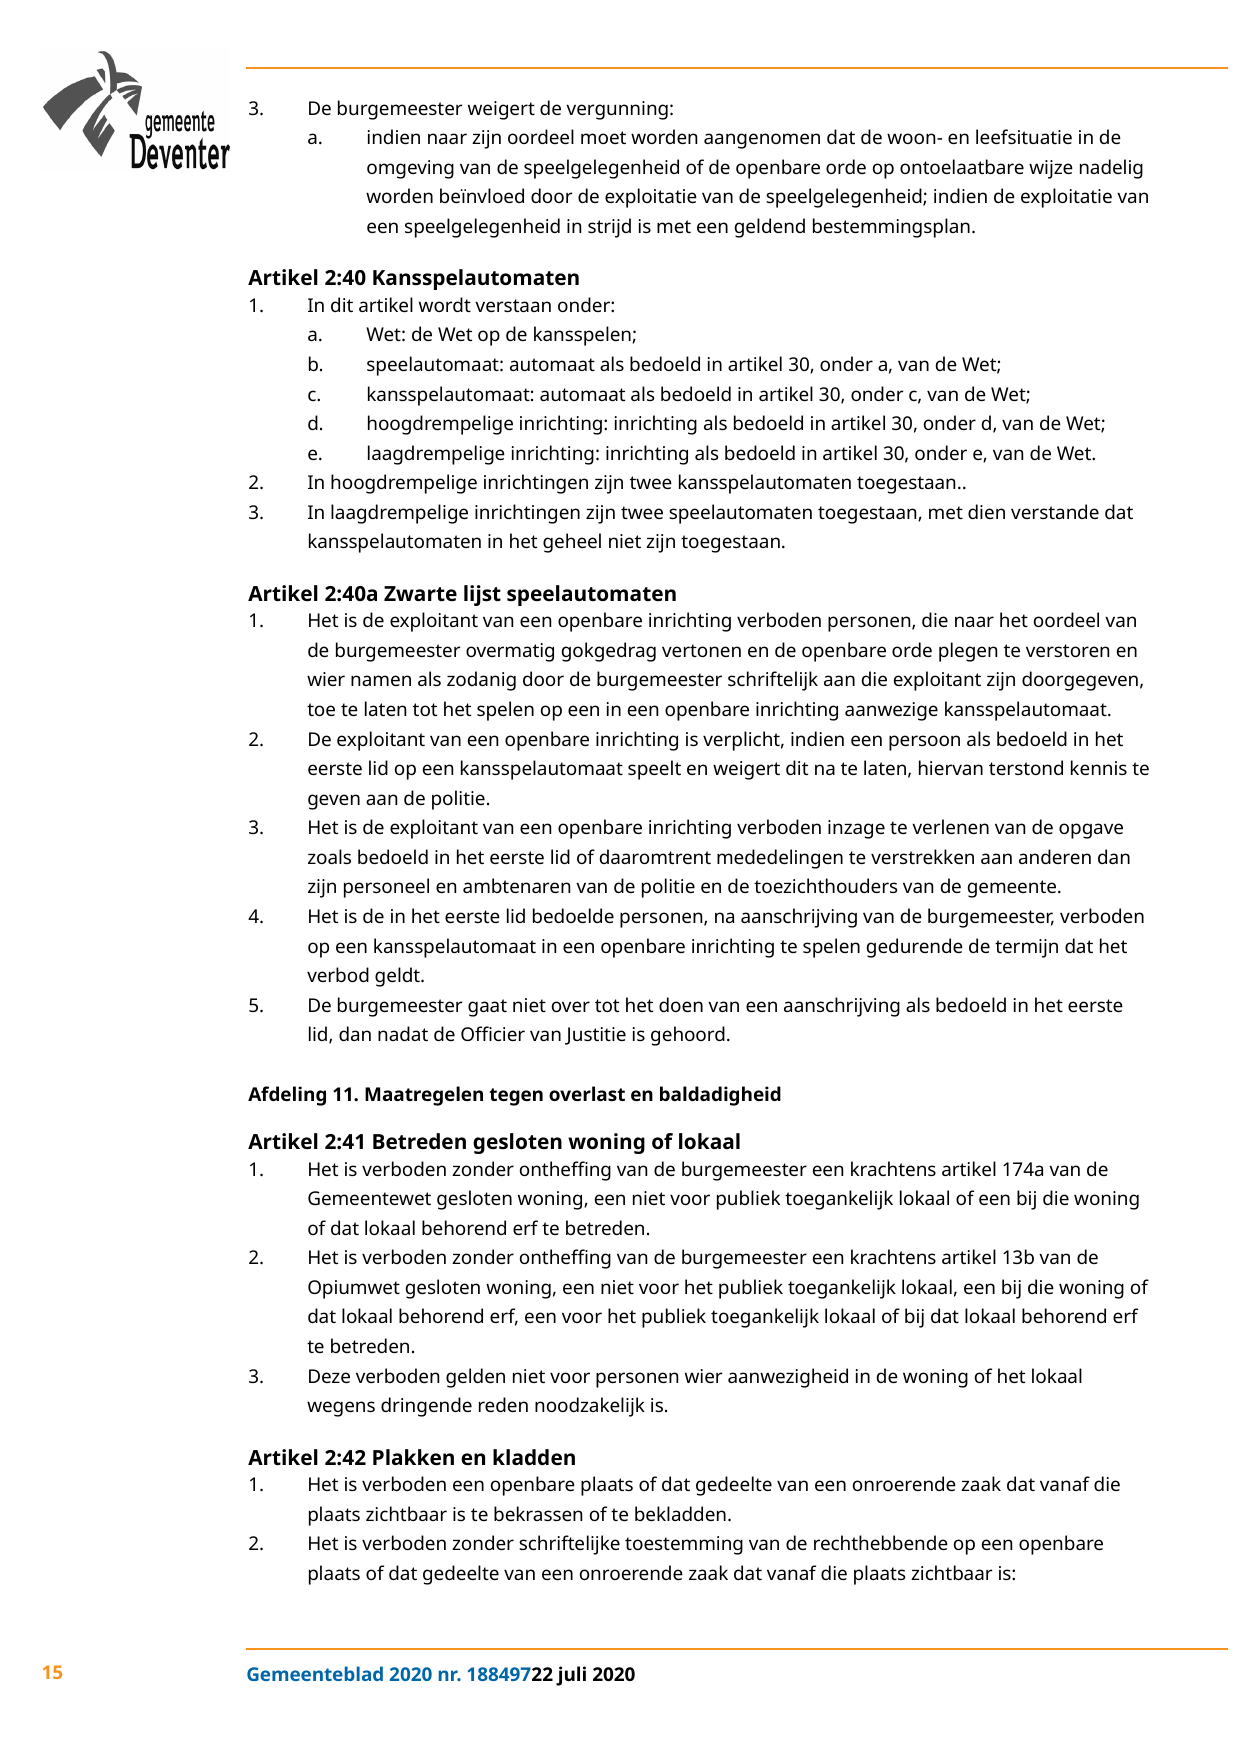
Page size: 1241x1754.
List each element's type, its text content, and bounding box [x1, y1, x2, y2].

list Het is verboden zonder ontheffing van de burgemeester een krachtens artikel 13b van de Opiumwet gesloten woning, een niet voor het publiek toegankelijk lokaal, een bij die woning of dat lokaal behorend erf, een voor het publiek toegankelijk lokaal of bij dat lokaal behorend erf te betreden. [248, 1244, 1152, 1359]
text Artikel 2:40 Kansspelautomaten [248, 263, 1152, 292]
list In laagdrempelige inrichtingen zijn twee speelautomaten toegestaan, met dien verstande dat kansspelautomaten in het geheel niet zijn toegestaan. [248, 499, 1152, 554]
list De burgemeester weigert de vergunning: [248, 95, 1152, 121]
text Afdeling 11. Maatregelen tegen overlast en baldadigheid [248, 1081, 1152, 1107]
list Het is de exploitant van een openbare inrichting verboden inzage te verlenen van de opgave zoals bedoeld in het eerste lid of daaromtrent mededelingen te verstrekken aan anderen dan zijn personeel en ambtenaren van de politie en de toezichthouders van de gemeente. [248, 814, 1152, 899]
list Wet: de Wet op de kansspelen; [307, 322, 1152, 347]
list In hoogdrempelige inrichtingen zijn twee kansspelautomaten toegestaan.. [248, 469, 1152, 495]
list Het is verboden zonder ontheffing van de burgemeester een krachtens artikel 174a van de Gemeentewet gesloten woning, een niet voor publiek toegankelijk lokaal of een bij die woning of dat lokaal behorend erf te betreden. [248, 1156, 1152, 1241]
list De exploitant van een openbare inrichting is verplicht, indien een persoon als bedoeld in het eerste lid op een kansspelautomaat speelt en weigert dit na te laten, hiervan terstond kennis te geven aan de politie. [248, 726, 1152, 811]
list Het is de in het eerste lid bedoelde personen, na aanschrijving van de burgemeester, verboden op een kansspelautomaat in een openbare inrichting te spelen gedurende de termijn dat het verbod geldt. [248, 903, 1152, 988]
list kansspelautomaat: automaat als bedoeld in artikel 30, onder c, van de Wet; [307, 381, 1152, 406]
list Het is verboden een openbare plaats of dat gedeelte van een onroerende zaak dat vanaf die plaats zichtbaar is te bekrassen of te bekladden. [248, 1471, 1152, 1527]
list De burgemeester gaat niet over tot het doen van een aanschrijving als bedoeld in het eerste lid, dan nadat de Officier van Justitie is gehoord. [248, 992, 1152, 1047]
list hoogdrempelige inrichting: inrichting als bedoeld in artikel 30, onder d, van de Wet; [307, 410, 1152, 436]
text Artikel 2:41 Betreden gesloten woning of lokaal [248, 1127, 1152, 1156]
list Het is verboden zonder schriftelijke toestemming van de rechthebbende op een openbare plaats of dat gedeelte van een onroerende zaak dat vanaf die plaats zichtbaar is: [248, 1531, 1152, 1586]
picture [41, 47, 231, 172]
list In dit artikel wordt verstaan onder: [248, 292, 1152, 318]
list Deze verboden gelden niet voor personen wier aanwezigheid in de woning of het lokaal wegens dringende reden noodzakelijk is. [248, 1363, 1152, 1418]
list indien naar zijn oordeel moet worden aangenomen dat de woon- en leefsituatie in de omgeving van de speelgelegenheid of de openbare orde op ontoelaatbare wijze nadelig worden beïnvloed door de exploitatie van de speelgelegenheid; indien de exploitatie van een speelgelegenheid in strijd is met een geldend bestemmingsplan. [307, 124, 1152, 239]
text Artikel 2:42 Plakken en kladden [248, 1443, 1152, 1471]
list speelautomaat: automaat als bedoeld in artikel 30, onder a, van de Wet; [307, 351, 1152, 377]
text Artikel 2:40a Zwarte lijst speelautomaten [248, 579, 1152, 607]
list Het is de exploitant van een openbare inrichting verboden personen, die naar het oordeel van de burgemeester overmatig gokgedrag vertonen en de openbare orde plegen te verstoren en wier namen als zodanig door de burgemeester schriftelijk aan die exploitant zijn doorgegeven, toe te laten tot het spelen op een in een openbare inrichting aanwezige kansspelautomaat. [248, 607, 1152, 722]
list laagdrempelige inrichting: inrichting als bedoeld in artikel 30, onder e, van de Wet. [307, 440, 1152, 466]
